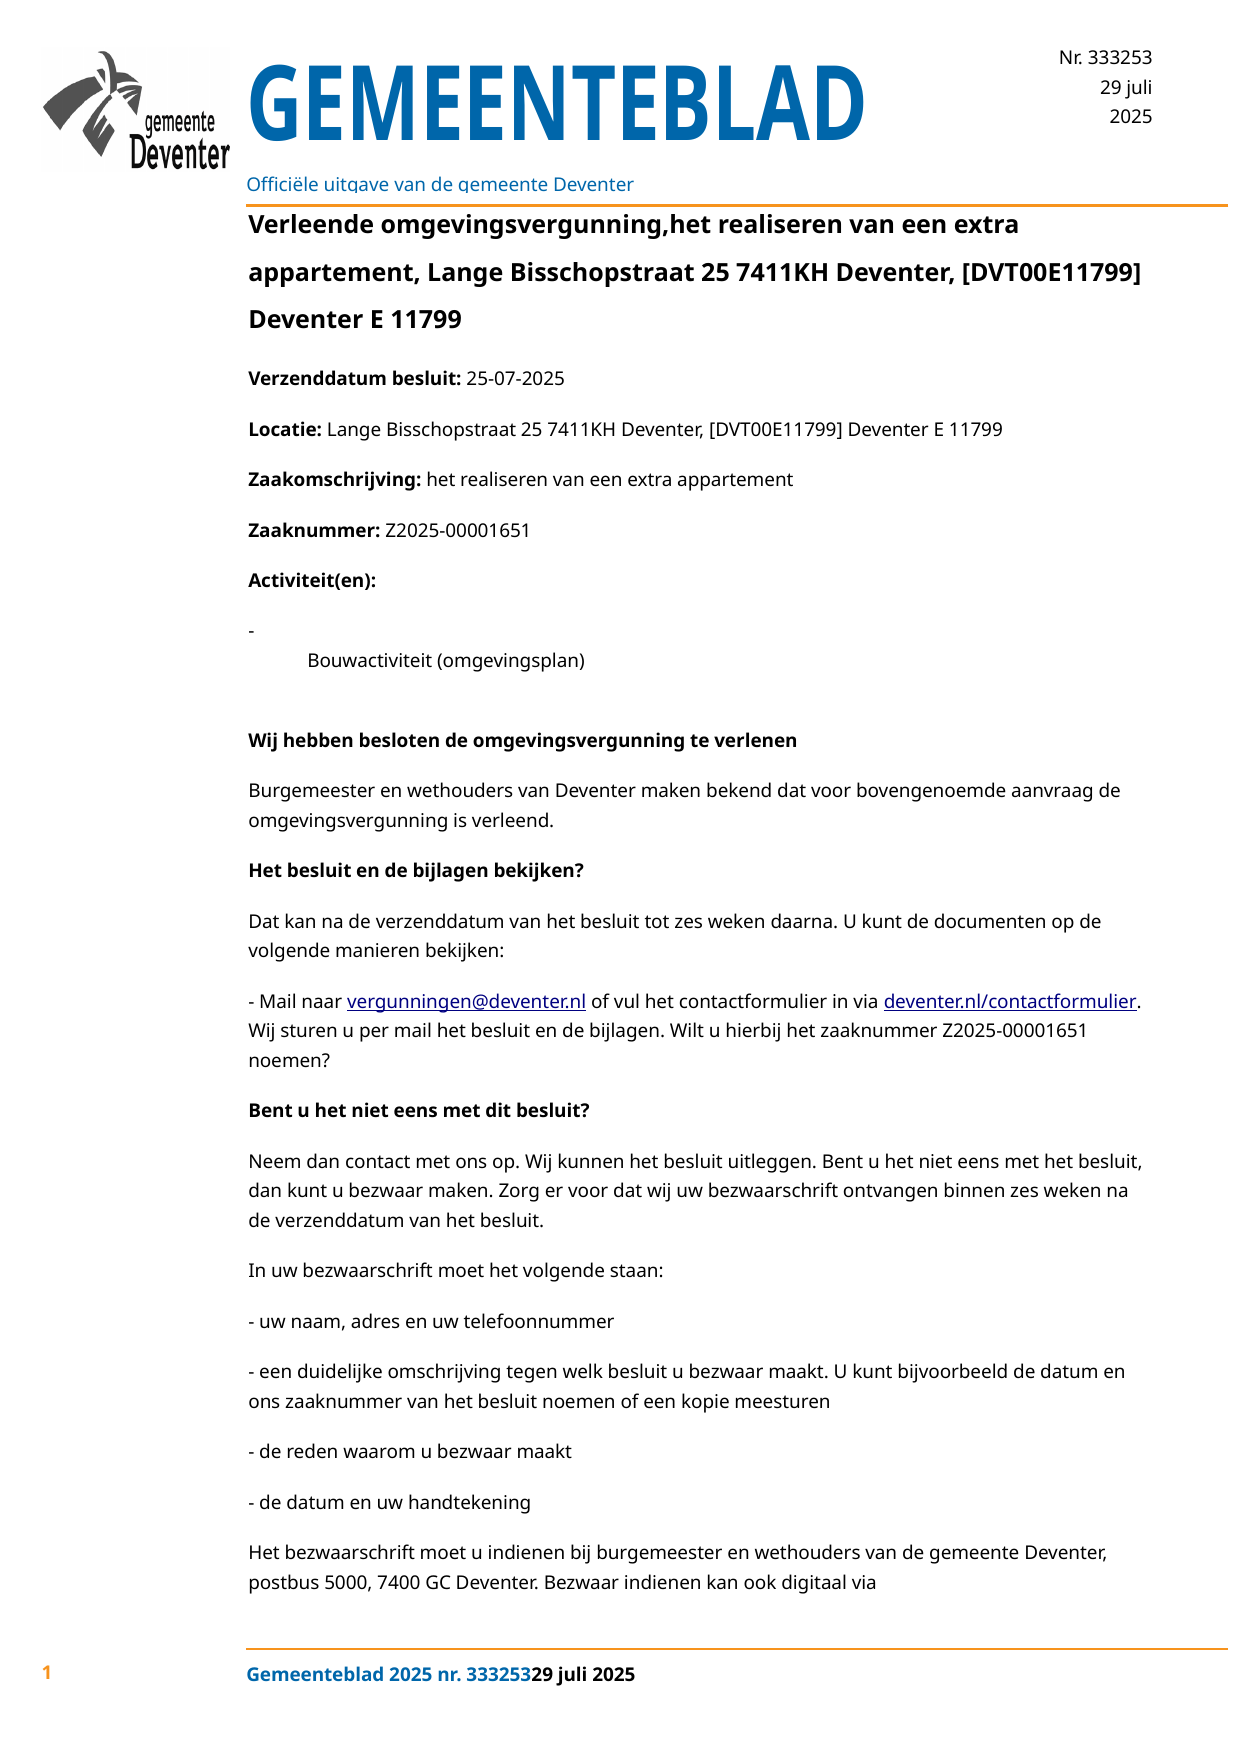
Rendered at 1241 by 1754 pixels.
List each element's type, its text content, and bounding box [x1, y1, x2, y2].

text - de datum en uw handtekening [248, 1489, 1152, 1514]
text Wij hebben besloten de omgevingsvergunning te verlenen [248, 727, 1152, 753]
picture [41, 47, 231, 172]
text Dat kan na de verzenddatum van het besluit tot zes weken daarna. U kunt de documenten op de volgende manieren bekijken: [248, 908, 1152, 963]
text Burgemeester en wethouders van Deventer maken bekend dat voor bovengenoemde aanvraag de omgevingsvergunning is verleend. [248, 778, 1152, 833]
text Verleende omgevingsvergunning,het realiseren van een extra appartement, Lange Bisschopstraat 25 7411KH Deventer, [DVT00E11799] Deventer E 11799 [248, 207, 1152, 336]
text - uw naam, adres en uw telefoonnummer [248, 1308, 1152, 1334]
list Bouwactiviteit (omgevingsplan) [248, 647, 1152, 673]
text Neem dan contact met ons op. Wij kunnen het besluit uitleggen. Bent u het niet eens met het besluit, dan kunt u bezwaar maken. Zorg er voor dat wij uw bezwaarschrift ontvangen binnen zes weken na de verzenddatum van het besluit. [248, 1148, 1152, 1233]
text - de reden waarom u bezwaar maakt [248, 1438, 1152, 1464]
text Zaakomschrijving: het realiseren van een extra appartement [248, 466, 1152, 492]
text Verzenddatum besluit: 25-07-2025 [248, 366, 1152, 391]
text - een duidelijke omschrijving tegen welk besluit u bezwaar maakt. U kunt bijvoorbeeld de datum en ons zaaknummer van het besluit noemen of een kopie meesturen [248, 1358, 1152, 1414]
text Locatie: Lange Bisschopstraat 25 7411KH Deventer, [DVT00E11799] Deventer E 11799 [248, 416, 1152, 442]
text Activiteit(en): [248, 567, 1152, 593]
text Bent u het niet eens met dit besluit? [248, 1098, 1152, 1123]
text - Mail naar vergunningen@deventer.nl of vul het contactformulier in via deventer.nl/contactformulier. Wij sturen u per mail het besluit en de bijlagen. Wilt u hierbij het zaaknummer Z2025-00001651 noemen? [248, 988, 1152, 1073]
text Zaaknummer: Z2025-00001651 [248, 517, 1152, 542]
text Het bezwaarschrift moet u indienen bij burgemeester en wethouders van de gemeente Deventer, postbus 5000, 7400 GC Deventer. Bezwaar indienen kan ook digitaal via [248, 1539, 1152, 1594]
text In uw bezwaarschrift moet het volgende staan: [248, 1258, 1152, 1283]
text Het besluit en de bijlagen bekijken? [248, 858, 1152, 883]
